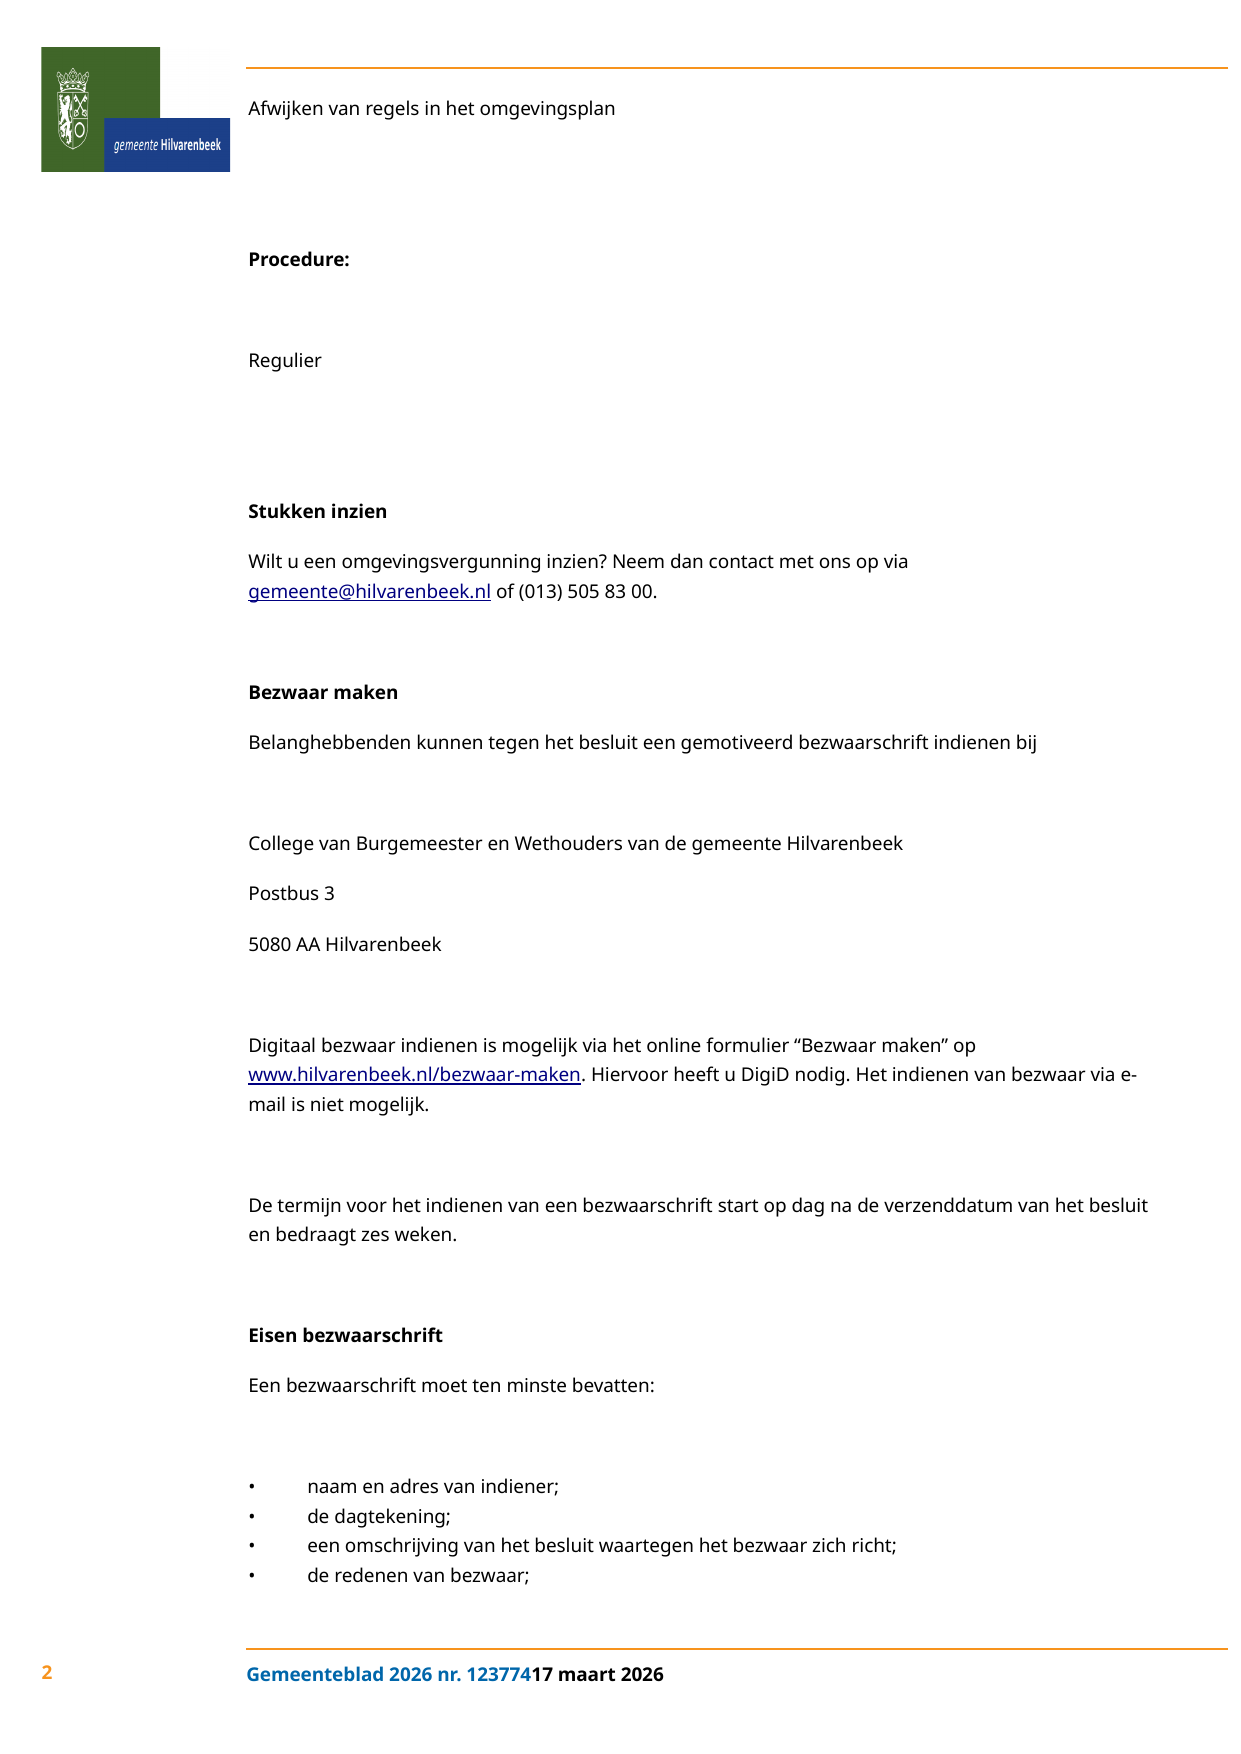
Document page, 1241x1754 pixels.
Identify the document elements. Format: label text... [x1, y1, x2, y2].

text Een bezwaarschrift moet ten minste bevatten: [248, 1373, 1152, 1398]
text College van Burgemeester en Wethouders van de gemeente Hilvarenbeek [248, 830, 1152, 856]
text De termijn voor het indienen van een bezwaarschrift start op dag na de verzenddatum van het besluit en bedraagt zes weken. [248, 1192, 1152, 1247]
text Regulier [248, 347, 1152, 373]
text Wilt u een omgevingsvergunning inzien? Neem dan contact met ons op via gemeente@hilvarenbeek.nl of (013) 505 83 00. [248, 548, 1152, 604]
picture [41, 47, 231, 172]
list de redenen van bezwaar; [248, 1562, 1152, 1588]
text Stukken inzien [248, 498, 1152, 524]
list de dagtekening; [248, 1503, 1152, 1529]
text Postbus 3 [248, 881, 1152, 906]
list een omschrijving van het besluit waartegen het bezwaar zich richt; [248, 1533, 1152, 1558]
text 5080 AA Hilvarenbeek [248, 931, 1152, 957]
text Eisen bezwaarschrift [248, 1322, 1152, 1348]
text Belanghebbenden kunnen tegen het besluit een gemotiveerd bezwaarschrift indienen bij [248, 729, 1152, 755]
text Afwijken van regels in het omgevingsplan [248, 95, 1152, 121]
text Bezwaar maken [248, 679, 1152, 705]
text Procedure: [248, 246, 1152, 272]
text Digitaal bezwaar indienen is mogelijk via het online formulier “Bezwaar maken” op www.hilvarenbeek.nl/bezwaar-maken. Hiervoor heeft u DigiD nodig. Het indienen van bezwaar via e-mail is niet mogelijk. [248, 1032, 1152, 1117]
list naam en adres van indiener; [248, 1473, 1152, 1499]
